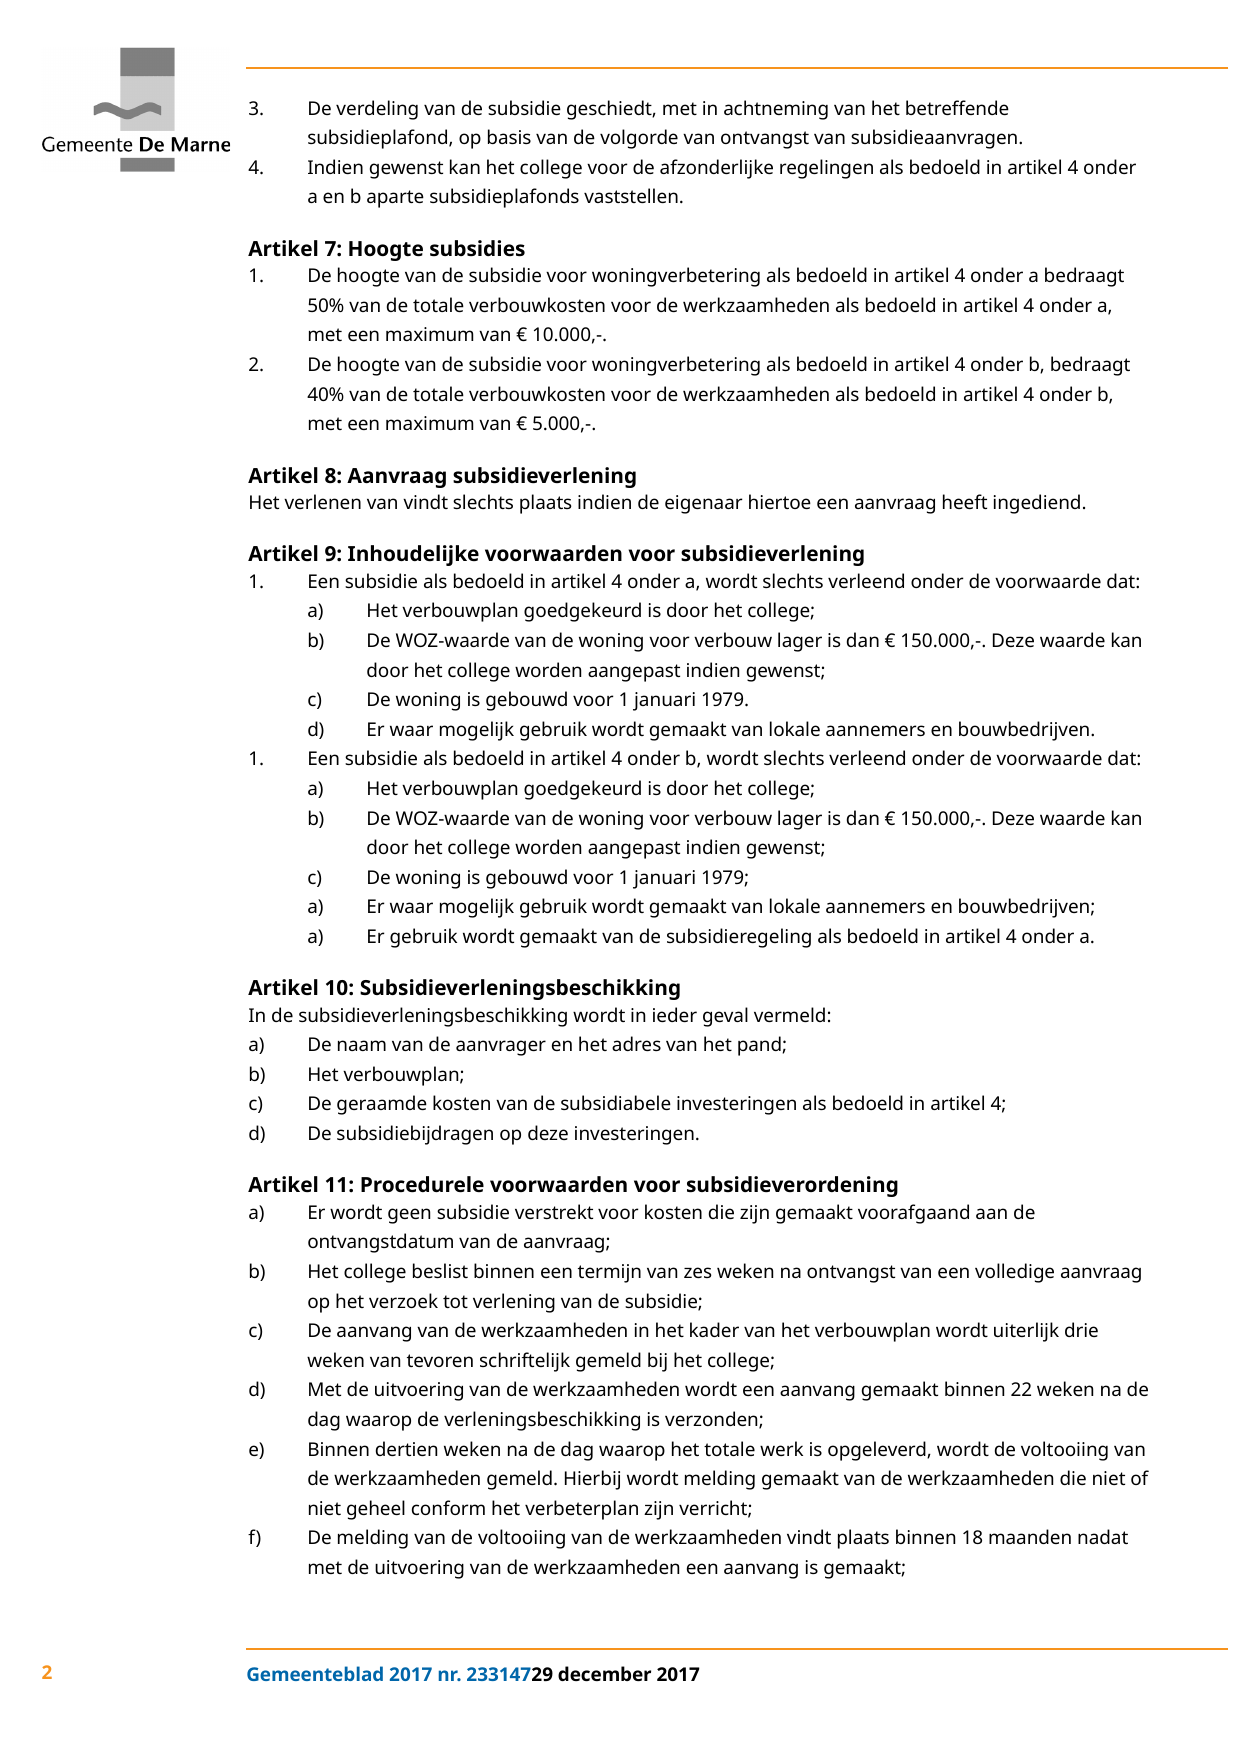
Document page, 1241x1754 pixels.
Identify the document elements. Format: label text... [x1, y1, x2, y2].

list Een subsidie als bedoeld in artikel 4 onder b, wordt slechts verleend onder de voorwaarde dat: [248, 746, 1152, 771]
list Het verbouwplan; [248, 1061, 1152, 1087]
list De WOZ-waarde van de woning voor verbouw lager is dan € 150.000,-. Deze waarde kan door het college worden aangepast indien gewenst; [307, 627, 1152, 682]
list De naam van de aanvrager en het adres van het pand; [248, 1031, 1152, 1057]
list Er wordt geen subsidie verstrekt voor kosten die zijn gemaakt voorafgaand aan de ontvangstdatum van de aanvraag; [248, 1199, 1152, 1254]
list De woning is gebouwd voor 1 januari 1979. [307, 686, 1152, 712]
list Het verbouwplan goedgekeurd is door het college; [307, 598, 1152, 623]
list Er waar mogelijk gebruik wordt gemaakt van lokale aannemers en bouwbedrijven. [307, 716, 1152, 742]
list De aanvang van de werkzaamheden in het kader van het verbouwplan wordt uiterlijk drie weken van tevoren schriftelijk gemeld bij het college; [248, 1317, 1152, 1373]
list Met de uitvoering van de werkzaamheden wordt een aanvang gemaakt binnen 22 weken na de dag waarop de verleningsbeschikking is verzonden; [248, 1377, 1152, 1432]
text Artikel 11: Procedurele voorwaarden voor subsidieverordening [248, 1171, 1152, 1199]
text Artikel 8: Aanvraag subsidieverlening [248, 461, 1152, 489]
list Indien gewenst kan het college voor de afzonderlijke regelingen als bedoeld in artikel 4 onder a en b aparte subsidieplafonds vaststellen. [248, 154, 1152, 209]
list Een subsidie als bedoeld in artikel 4 onder a, wordt slechts verleend onder de voorwaarde dat: [248, 568, 1152, 594]
text Artikel 10: Subsidieverleningsbeschikking [248, 973, 1152, 1002]
text Artikel 9: Inhoudelijke voorwaarden voor subsidieverlening [248, 539, 1152, 568]
list Het verbouwplan goedgekeurd is door het college; [307, 775, 1152, 801]
text Artikel 7: Hoogte subsidies [248, 234, 1152, 262]
list Er waar mogelijk gebruik wordt gemaakt van lokale aannemers en bouwbedrijven; [307, 893, 1152, 919]
picture [41, 47, 231, 172]
list De subsidiebijdragen op deze investeringen. [248, 1120, 1152, 1146]
list De WOZ-waarde van de woning voor verbouw lager is dan € 150.000,-. Deze waarde kan door het college worden aangepast indien gewenst; [307, 805, 1152, 860]
list Het college beslist binnen een termijn van zes weken na ontvangst van een volledige aanvraag op het verzoek tot verlening van de subsidie; [248, 1258, 1152, 1313]
list De woning is gebouwd voor 1 januari 1979; [307, 864, 1152, 889]
text Het verlenen van vindt slechts plaats indien de eigenaar hiertoe een aanvraag heeft ingediend. [248, 489, 1152, 515]
text In de subsidieverleningsbeschikking wordt in ieder geval vermeld: [248, 1002, 1152, 1028]
list De hoogte van de subsidie voor woningverbetering als bedoeld in artikel 4 onder a bedraagt 50% van de totale verbouwkosten voor de werkzaamheden als bedoeld in artikel 4 onder a, met een maximum van € 10.000,-. [248, 262, 1152, 347]
list De verdeling van de subsidie geschiedt, met in achtneming van het betreffende subsidieplafond, op basis van de volgorde van ontvangst van subsidieaanvragen. [248, 95, 1152, 150]
list De hoogte van de subsidie voor woningverbetering als bedoeld in artikel 4 onder b, bedraagt 40% van de totale verbouwkosten voor de werkzaamheden als bedoeld in artikel 4 onder b, met een maximum van € 5.000,-. [248, 351, 1152, 436]
list De geraamde kosten van de subsidiabele investeringen als bedoeld in artikel 4; [248, 1091, 1152, 1116]
list De melding van de voltooiing van de werkzaamheden vindt plaats binnen 18 maanden nadat met de uitvoering van de werkzaamheden een aanvang is gemaakt; [248, 1524, 1152, 1580]
list Binnen dertien weken na de dag waarop het totale werk is opgeleverd, wordt de voltooiing van de werkzaamheden gemeld. Hierbij wordt melding gemaakt van de werkzaamheden die niet of niet geheel conform het verbeterplan zijn verricht; [248, 1436, 1152, 1521]
list Er gebruik wordt gemaakt van de subsidieregeling als bedoeld in artikel 4 onder a. [307, 923, 1152, 949]
